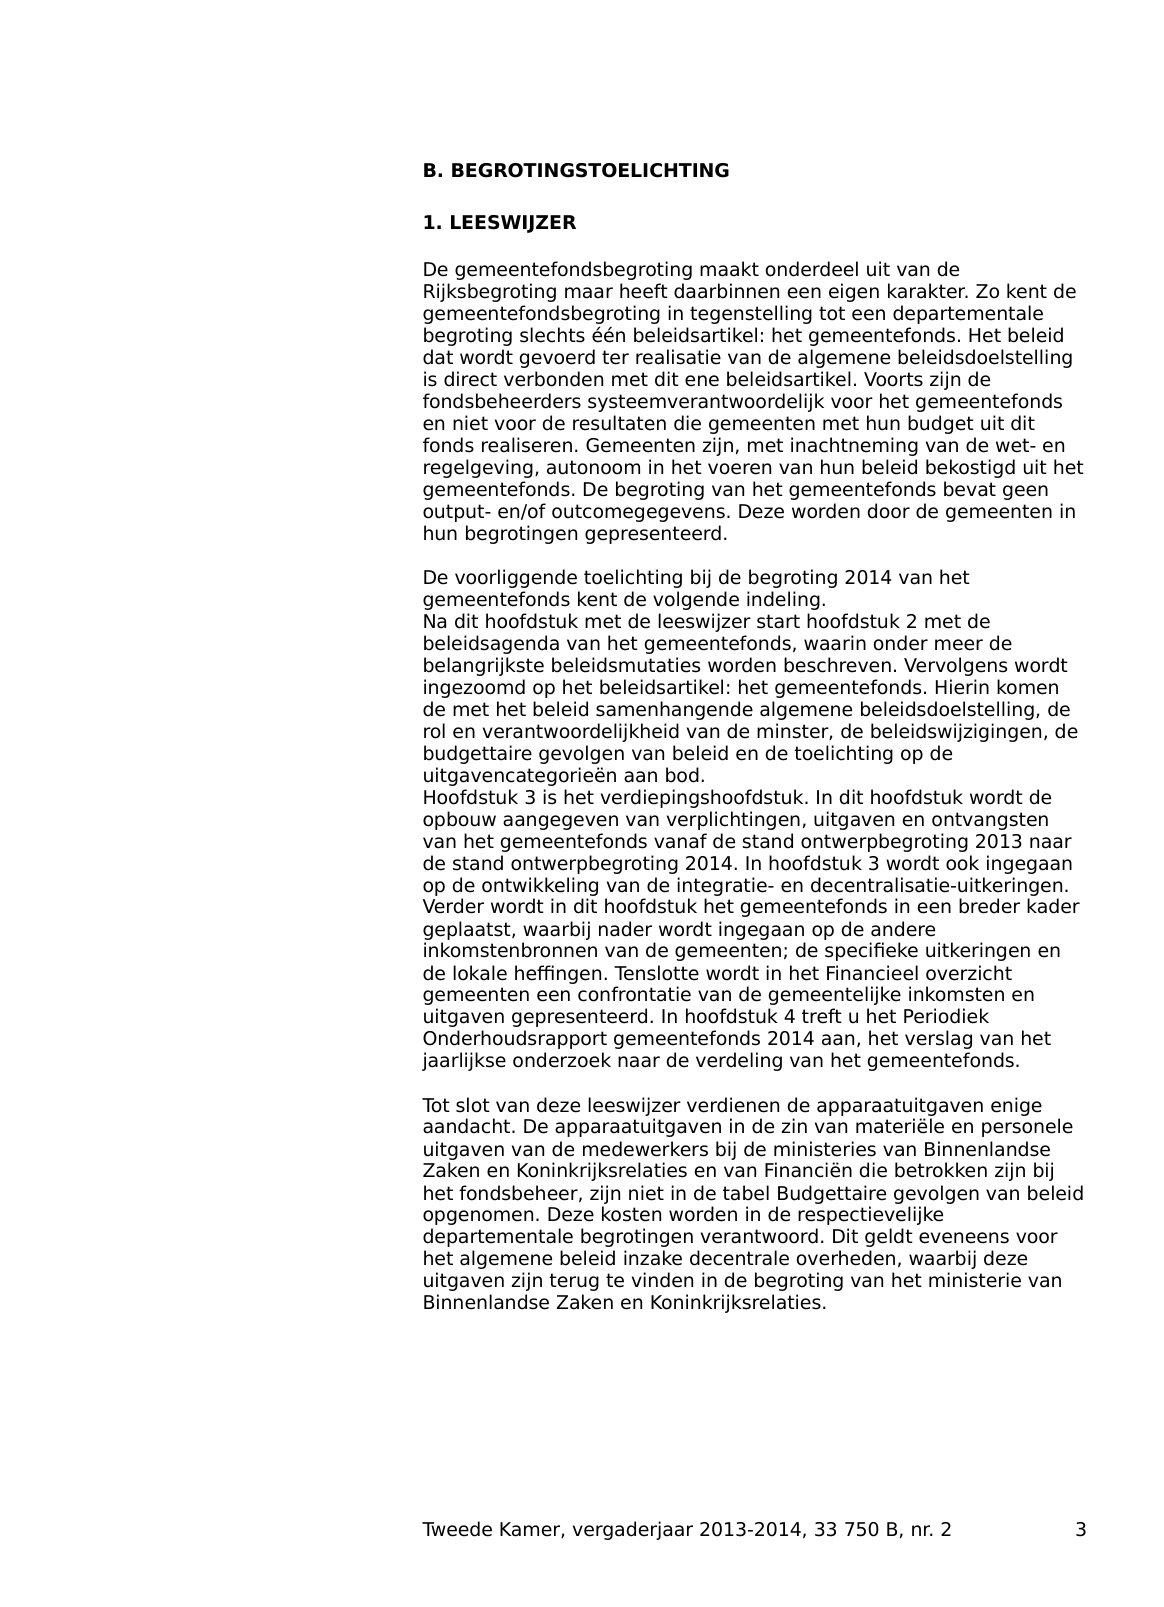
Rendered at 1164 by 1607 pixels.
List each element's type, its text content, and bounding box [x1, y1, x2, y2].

text De gemeentefondsbegroting maakt onderdeel uit van de Rijksbegroting maar heeft daarbinnen een eigen karakter. Zo kent de gemeentefondsbegroting in tegenstelling tot een departementale begroting slechts één beleidsartikel: het gemeentefonds. Het beleid dat wordt gevoerd ter realisatie van de algemene beleidsdoelstelling is direct verbonden met dit ene beleidsartikel. Voorts zijn de fondsbeheerders systeemverantwoordelijk voor het gemeentefonds en niet voor de resultaten die gemeenten met hun budget uit dit fonds realiseren. Gemeenten zijn, met inachtneming van de wet- en regelgeving, autonoom in het voeren van hun beleid bekostigd uit het gemeentefonds. De begroting van het gemeentefonds bevat geen output- en/of outcomegegevens. Deze worden door de gemeenten in hun begrotingen gepresenteerd. [422, 259, 1087, 544]
text Na dit hoofdstuk met de leeswijzer start hoofdstuk 2 met de beleidsagenda van het gemeentefonds, waarin onder meer de belangrijkste beleidsmutaties worden beschreven. Vervolgens wordt ingezoomd op het beleidsartikel: het gemeentefonds. Hierin komen de met het beleid samenhangende algemene beleidsdoelstelling, de rol en verantwoordelijkheid van de minster, de beleidswijzigingen, de budgettaire gevolgen van beleid en de toelichting op de uitgavencategorieën aan bod. [422, 611, 1087, 787]
subtitle 1. LEESWIJZER [422, 212, 1087, 234]
subtitle B. BEGROTINGSTOELICHTING [422, 160, 1087, 182]
text De voorliggende toelichting bij de begroting 2014 van het gemeentefonds kent de volgende indeling. [422, 567, 1087, 611]
text Hoofdstuk 3 is het verdiepingshoofdstuk. In dit hoofdstuk wordt de opbouw aangegeven van verplichtingen, uitgaven en ontvangsten van het gemeentefonds vanaf de stand ontwerpbegroting 2013 naar de stand ontwerpbegroting 2014. In hoofdstuk 3 wordt ook ingegaan op de ontwikkeling van de integratie- en decentralisatie-uitkeringen. Verder wordt in dit hoofdstuk het gemeentefonds in een breder kader geplaatst, waarbij nader wordt ingegaan op de andere inkomstenbronnen van de gemeenten; de specifieke uitkeringen en de lokale heffingen. Tenslotte wordt in het Financieel overzicht gemeenten een confrontatie van de gemeentelijke inkomsten en uitgaven gepresenteerd. In hoofdstuk 4 treft u het Periodiek Onderhoudsrapport gemeentefonds 2014 aan, het verslag van het jaarlijkse onderzoek naar de verdeling van het gemeentefonds. [422, 787, 1087, 1072]
text Tot slot van deze leeswijzer verdienen de apparaatuitgaven enige aandacht. De apparaatuitgaven in de zin van materiële en personele uitgaven van de medewerkers bij de ministeries van Binnenlandse Zaken en Koninkrijksrelaties en van Financiën die betrokken zijn bij het fondsbeheer, zijn niet in de tabel Budgettaire gevolgen van beleid opgenomen. Deze kosten worden in de respectievelijke departementale begrotingen verantwoord. Dit geldt eveneens voor het algemene beleid inzake decentrale overheden, waarbij deze uitgaven zijn terug te vinden in de begroting van het ministerie van Binnenlandse Zaken en Koninkrijksrelaties. [422, 1094, 1087, 1314]
